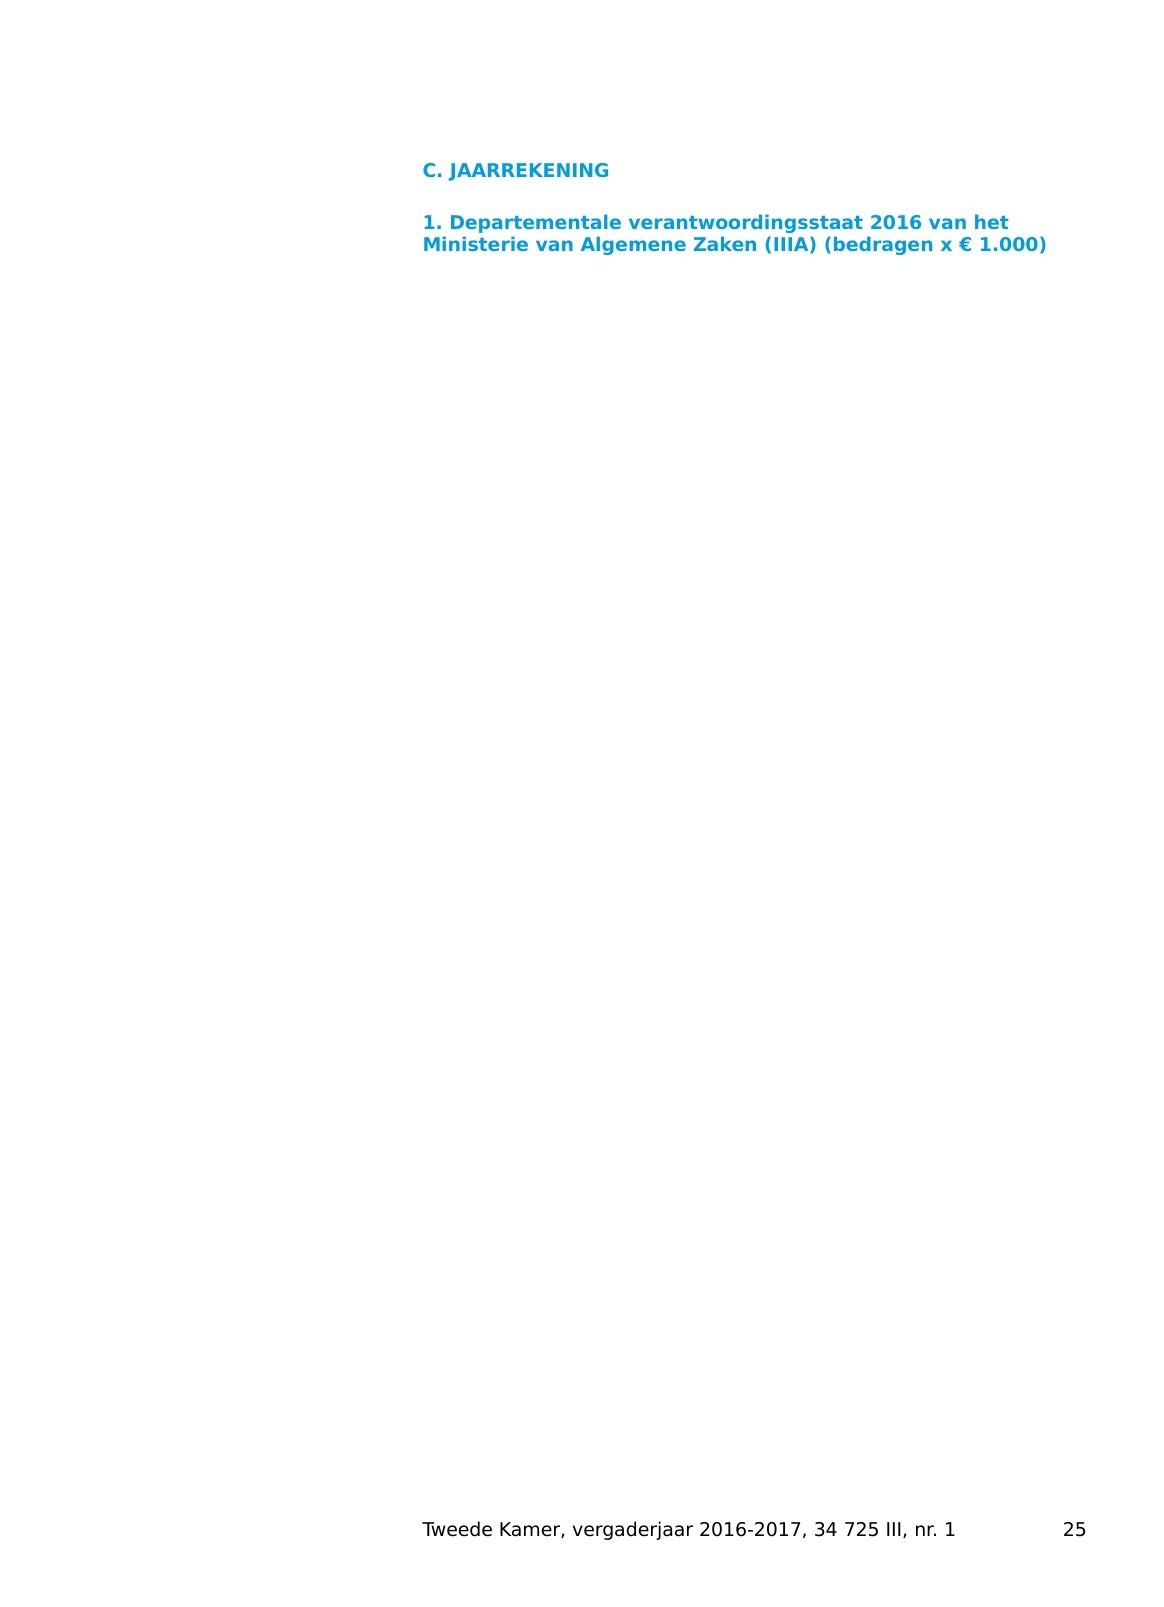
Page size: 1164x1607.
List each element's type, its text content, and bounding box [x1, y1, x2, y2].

subtitle 1. Departementale verantwoordingsstaat 2016 van het Ministerie van Algemene Zaken (IIIA) (bedragen x € 1.000) [422, 212, 1087, 256]
subtitle C. JAARREKENING [422, 160, 1087, 182]
